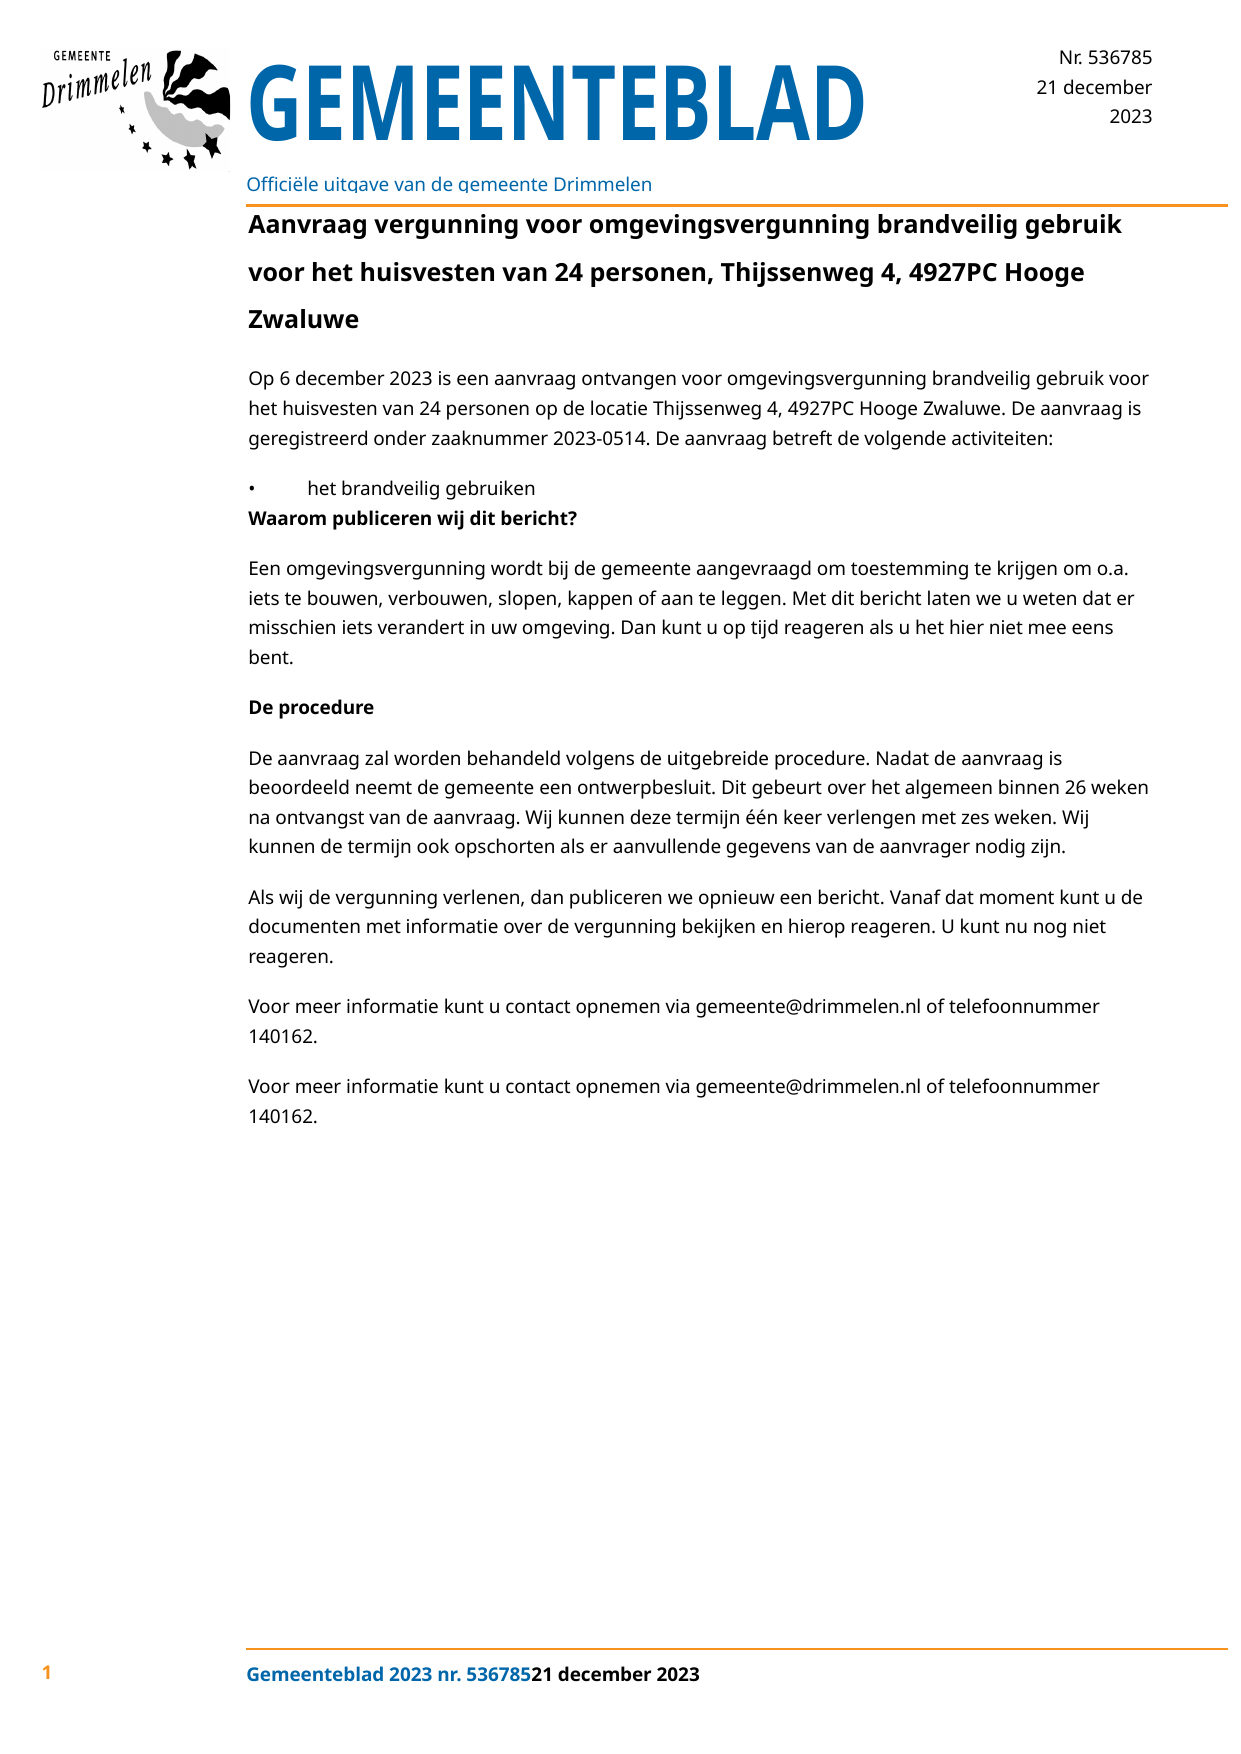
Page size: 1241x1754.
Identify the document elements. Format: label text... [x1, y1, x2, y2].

list het brandveilig gebruiken [248, 475, 1152, 501]
text Voor meer informatie kunt u contact opnemen via gemeente@drimmelen.nl of telefoonnummer 140162. [248, 993, 1152, 1049]
text De aanvraag zal worden behandeld volgens de uitgebreide procedure. Nadat de aanvraag is beoordeeld neemt de gemeente een ontwerpbesluit. Dit gebeurt over het algemeen binnen 26 weken na ontvangst van de aanvraag. Wij kunnen deze termijn één keer verlengen met zes weken. Wij kunnen de termijn ook opschorten als er aanvullende gegevens van de aanvrager nodig zijn. [248, 745, 1152, 859]
text Voor meer informatie kunt u contact opnemen via gemeente@drimmelen.nl of telefoonnummer 140162. [248, 1073, 1152, 1129]
text Aanvraag vergunning voor omgevingsvergunning brandveilig gebruik voor het huisvesten van 24 personen, Thijssenweg 4, 4927PC Hooge Zwaluwe [248, 207, 1152, 336]
text Waarom publiceren wij dit bericht? [248, 505, 1152, 530]
picture [41, 47, 231, 172]
text Als wij de vergunning verlenen, dan publiceren we opnieuw een bericht. Vanaf dat moment kunt u de documenten met informatie over de vergunning bekijken en hierop reageren. U kunt nu nog niet reageren. [248, 884, 1152, 969]
text Op 6 december 2023 is een aanvraag ontvangen voor omgevingsvergunning brandveilig gebruik voor het huisvesten van 24 personen op de locatie Thijssenweg 4, 4927PC Hooge Zwaluwe. De aanvraag is geregistreerd onder zaaknummer 2023-0514. De aanvraag betreft de volgende activiteiten: [248, 366, 1152, 450]
text Een omgevingsvergunning wordt bij de gemeente aangevraagd om toestemming te krijgen om o.a. iets te bouwen, verbouwen, slopen, kappen of aan te leggen. Met dit bericht laten we u weten dat er misschien iets verandert in uw omgeving. Dan kunt u op tijd reageren als u het hier niet mee eens bent. [248, 555, 1152, 669]
text De procedure [248, 694, 1152, 720]
